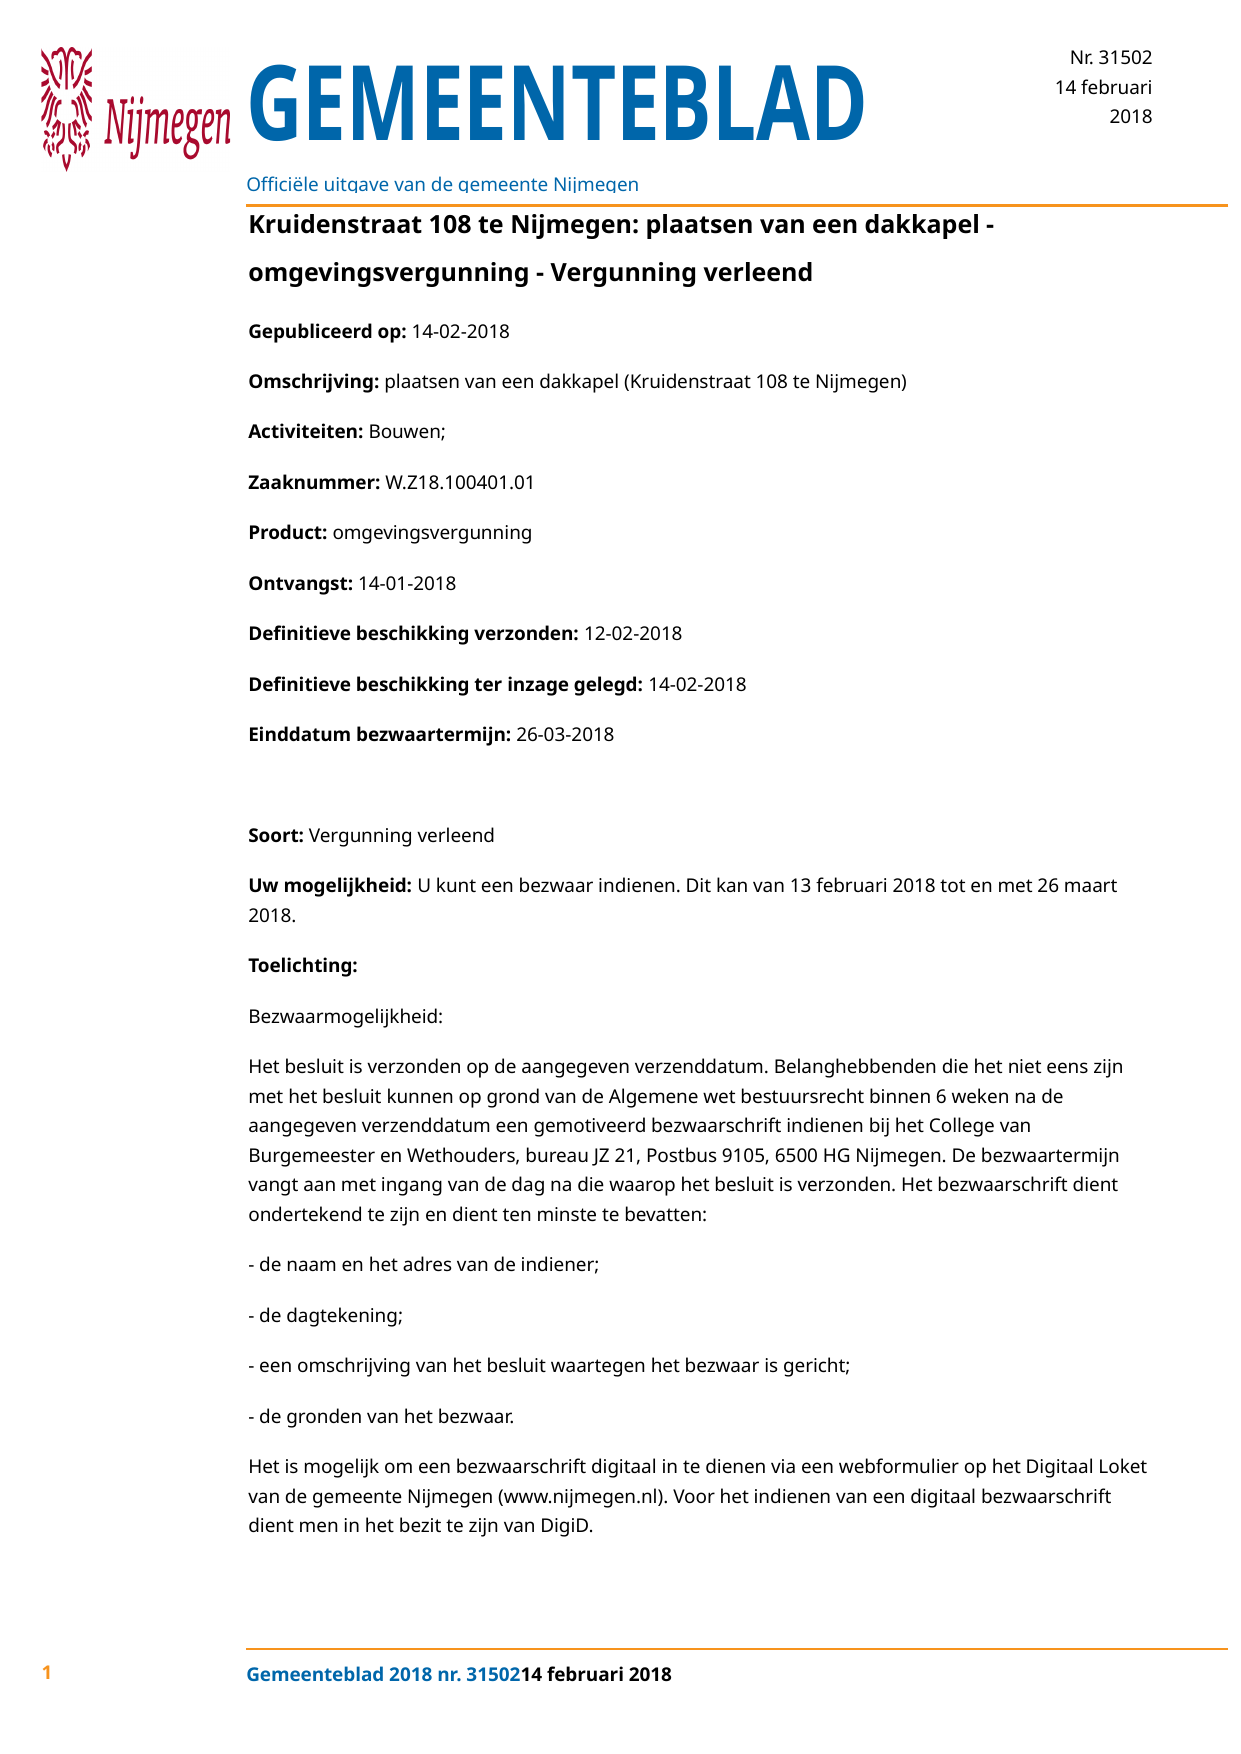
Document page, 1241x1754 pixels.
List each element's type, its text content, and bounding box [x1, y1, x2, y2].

text Product: omgevingsvergunning [248, 519, 1152, 545]
text Het is mogelijk om een bezwaarschrift digitaal in te dienen via een webformulier op het Digitaal Loket van de gemeente Nijmegen (www.nijmegen.nl). Voor het indienen van een digitaal bezwaarschrift dient men in het bezit te zijn van DigiD. [248, 1453, 1152, 1538]
text Gepubliceerd op: 14-02-2018 [248, 318, 1152, 344]
text - de naam en het adres van de indiener; [248, 1252, 1152, 1277]
text Omschrijving: plaatsen van een dakkapel (Kruidenstraat 108 te Nijmegen) [248, 368, 1152, 394]
text Definitieve beschikking ter inzage gelegd: 14-02-2018 [248, 671, 1152, 697]
text - de dagtekening; [248, 1302, 1152, 1328]
text Bezwaarmogelijkheid: [248, 1003, 1152, 1029]
text Activiteiten: Bouwen; [248, 419, 1152, 444]
text Het besluit is verzonden op de aangegeven verzenddatum. Belanghebbenden die het niet eens zijn met het besluit kunnen op grond van de Algemene wet bestuursrecht binnen 6 weken na de aangegeven verzenddatum een gemotiveerd bezwaarschrift indienen bij het College van Burgemeester en Wethouders, bureau JZ 21, Postbus 9105, 6500 HG Nijmegen. De bezwaartermijn vangt aan met ingang van de dag na die waarop het besluit is verzonden. Het bezwaarschrift dient ondertekend te zijn en dient ten minste te bevatten: [248, 1053, 1152, 1227]
text Definitieve beschikking verzonden: 12-02-2018 [248, 620, 1152, 646]
text Uw mogelijkheid: U kunt een bezwaar indienen. Dit kan van 13 februari 2018 tot en met 26 maart 2018. [248, 872, 1152, 928]
picture [41, 47, 231, 172]
text Zaaknummer: W.Z18.100401.01 [248, 469, 1152, 495]
text Ontvangst: 14-01-2018 [248, 570, 1152, 596]
text Toelichting: [248, 952, 1152, 978]
text - een omschrijving van het besluit waartegen het bezwaar is gericht; [248, 1352, 1152, 1378]
text Einddatum bezwaartermijn: 26-03-2018 [248, 721, 1152, 747]
text - de gronden van het bezwaar. [248, 1403, 1152, 1429]
text Soort: Vergunning verleend [248, 822, 1152, 848]
text Kruidenstraat 108 te Nijmegen: plaatsen van een dakkapel - omgevingsvergunning - Vergunning verleend [248, 207, 1152, 288]
